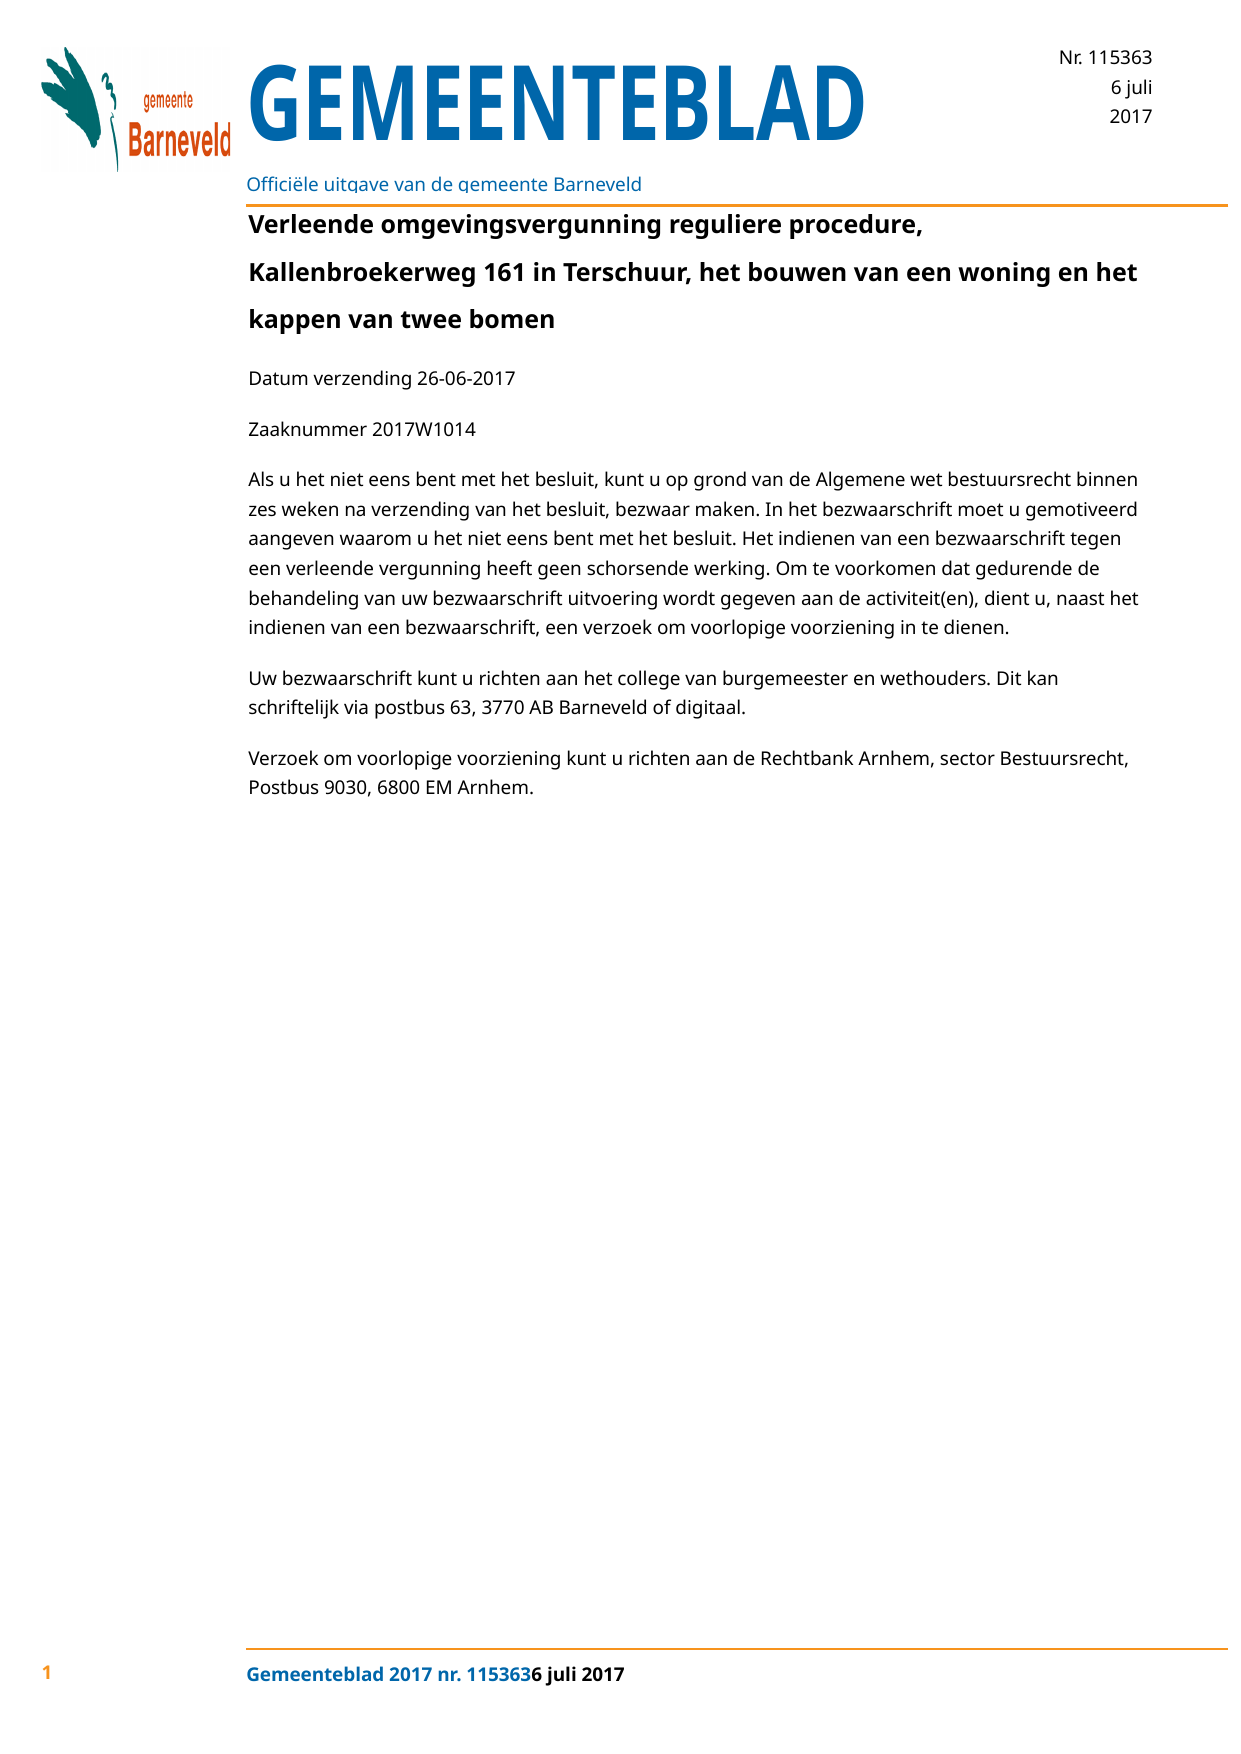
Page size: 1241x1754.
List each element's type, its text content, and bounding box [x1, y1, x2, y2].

text Datum verzending 26-06-2017 [248, 366, 1152, 391]
picture [41, 47, 231, 172]
text Zaaknummer 2017W1014 [248, 416, 1152, 442]
text Als u het niet eens bent met het besluit, kunt u op grond van de Algemene wet bestuursrecht binnen zes weken na verzending van het besluit, bezwaar maken. In het bezwaarschrift moet u gemotiveerd aangeven waarom u het niet eens bent met het besluit. Het indienen van een bezwaarschrift tegen een verleende vergunning heeft geen schorsende werking. Om te voorkomen dat gedurende de behandeling van uw bezwaarschrift uitvoering wordt gegeven aan de activiteit(en), dient u, naast het indienen van een bezwaarschrift, een verzoek om voorlopige voorziening in te dienen. [248, 466, 1152, 640]
text Verzoek om voorlopige voorziening kunt u richten aan de Rechtbank Arnhem, sector Bestuursrecht, Postbus 9030, 6800 EM Arnhem. [248, 745, 1152, 800]
text Uw bezwaarschrift kunt u richten aan het college van burgemeester en wethouders. Dit kan schriftelijk via postbus 63, 3770 AB Barneveld of digitaal. [248, 665, 1152, 720]
text Verleende omgevingsvergunning reguliere procedure, Kallenbroekerweg 161 in Terschuur, het bouwen van een woning en het kappen van twee bomen [248, 207, 1152, 336]
